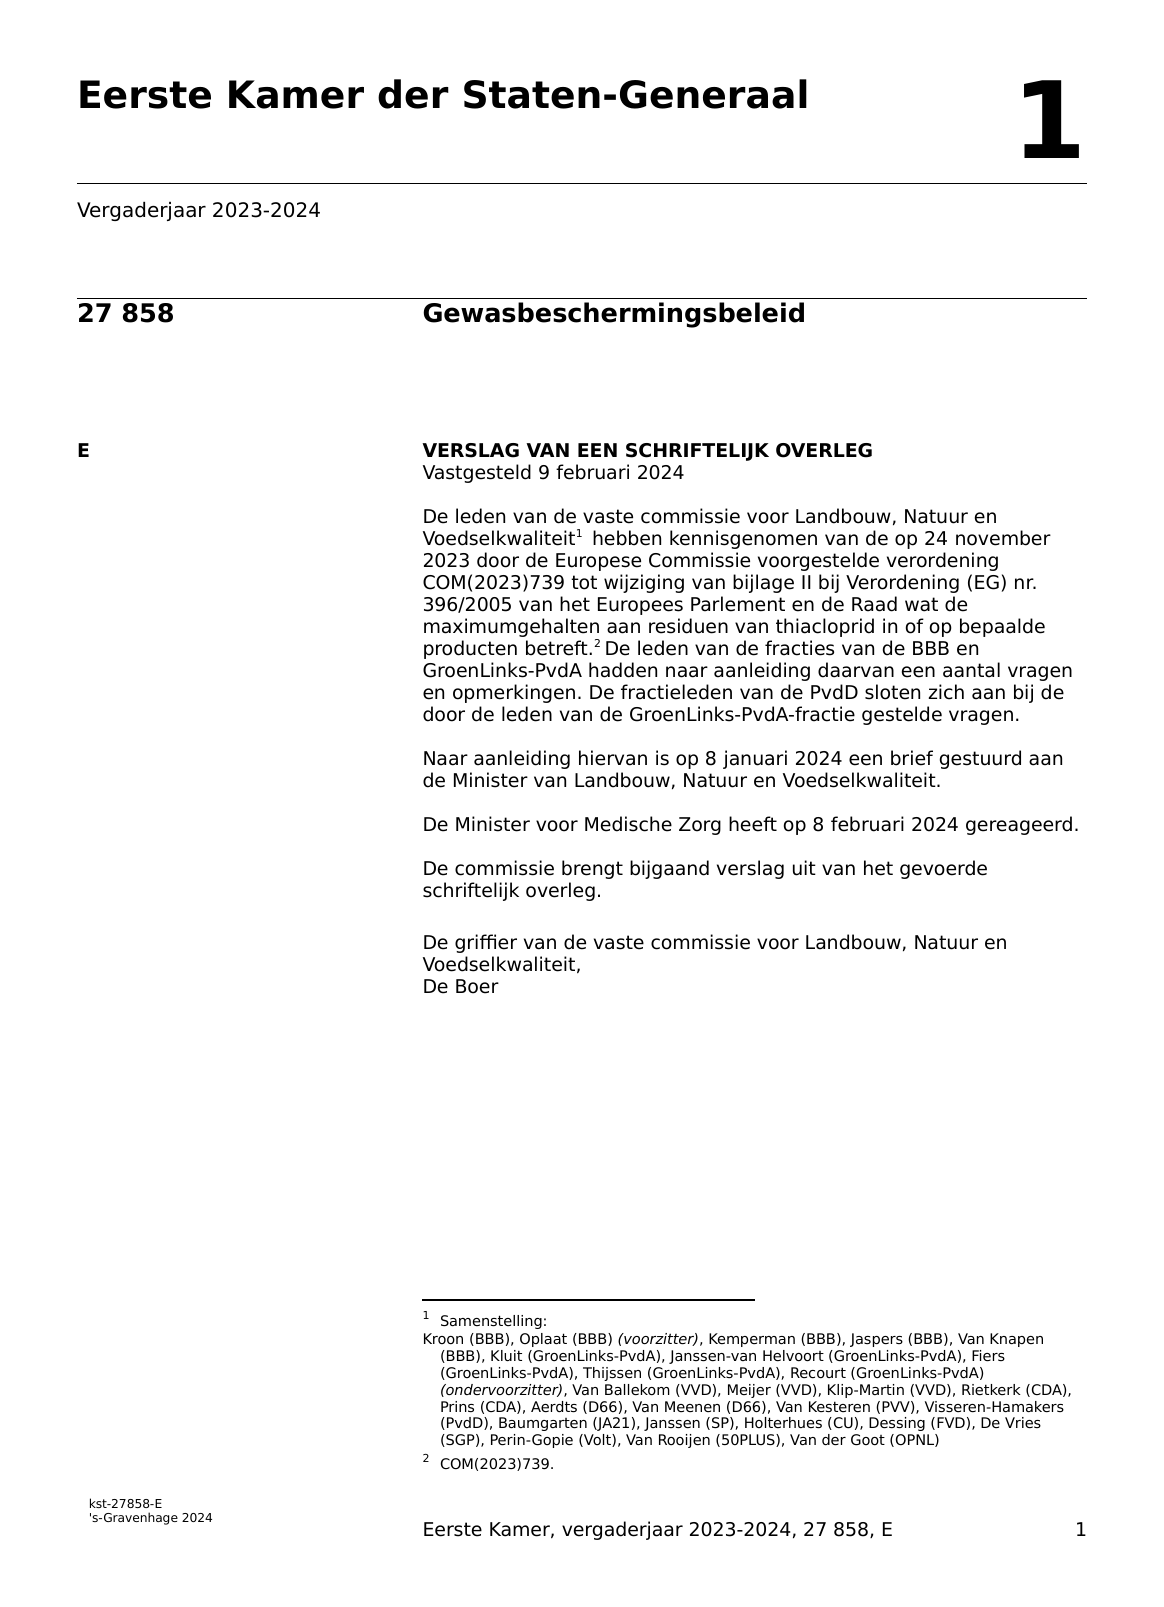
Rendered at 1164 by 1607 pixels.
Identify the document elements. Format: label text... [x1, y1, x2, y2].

text De Minister voor Medische Zorg heeft op 8 februari 2024 gereageerd. [422, 814, 1087, 836]
text De leden van de vaste commissie voor Landbouw, Natuur en Voedselkwaliteit hebben kennisgenomen van de op 24 november 2023 door de Europese Commissie voorgestelde verordening COM(2023)739 tot wijziging van bijlage II bij Verordening (EG) nr. 396/2005 van het Europees Parlement en de Raad wat de maximumgehalten aan residuen van thiacloprid in of op bepaalde producten betreft.De leden van de fracties van de BBB en GroenLinks-PvdA hadden naar aanleiding daarvan een aantal vragen en opmerkingen. De fractieleden van de PvdD sloten zich aan bij de door de leden van de GroenLinks-PvdA-fractie gestelde vragen. [422, 506, 1087, 726]
text kst-27858-E [88, 1497, 323, 1511]
text Vastgesteld 9 februari 2024 [422, 462, 1087, 484]
text Samenstelling: [422, 1309, 1087, 1331]
text De griffier van de vaste commissie voor Landbouw, Natuur en Voedselkwaliteit, De Boer [422, 932, 1087, 998]
table_header Eerste Kamer der Staten-Generaal [77, 59, 886, 183]
table_header 1 [886, 59, 1087, 183]
text COM(2023)739. [422, 1452, 1087, 1474]
subtitle 27 858 Gewasbeschermingsbeleid [77, 299, 1087, 329]
subtitle E VERSLAG VAN EEN SCHRIFTELIJK OVERLEG [77, 440, 1087, 462]
text 's-Gravenhage 2024 [88, 1511, 323, 1525]
text Naar aanleiding hiervan is op 8 januari 2024 een brief gestuurd aan de Minister van Landbouw, Natuur en Voedselkwaliteit. [422, 748, 1087, 792]
text De commissie brengt bijgaand verslag uit van het gevoerde schriftelijk overleg. [422, 858, 1087, 902]
table_cell Vergaderjaar 2023-2024 [77, 184, 1087, 298]
text Kroon (BBB), Oplaat (BBB) (voorzitter), Kemperman (BBB), Jaspers (BBB), Van Knapen (BBB), Kluit (GroenLinks-PvdA), Janssen-van Helvoort (GroenLinks-PvdA), Fiers (GroenLinks-PvdA), Thijssen (GroenLinks-PvdA), Recourt (GroenLinks-PvdA) (ondervoorzitter), Van Ballekom (VVD), Meijer (VVD), Klip-Martin (VVD), Rietkerk (CDA), Prins (CDA), Aerdts (D66), Van Meenen (D66), Van Kesteren (PVV), Visseren-Hamakers (PvdD), Baumgarten (JA21), Janssen (SP), Holterhues (CU), Dessing (FVD), De Vries (SGP), Perin-Gopie (Volt), Van Rooijen (50PLUS), Van der Goot (OPNL) [422, 1331, 1087, 1449]
